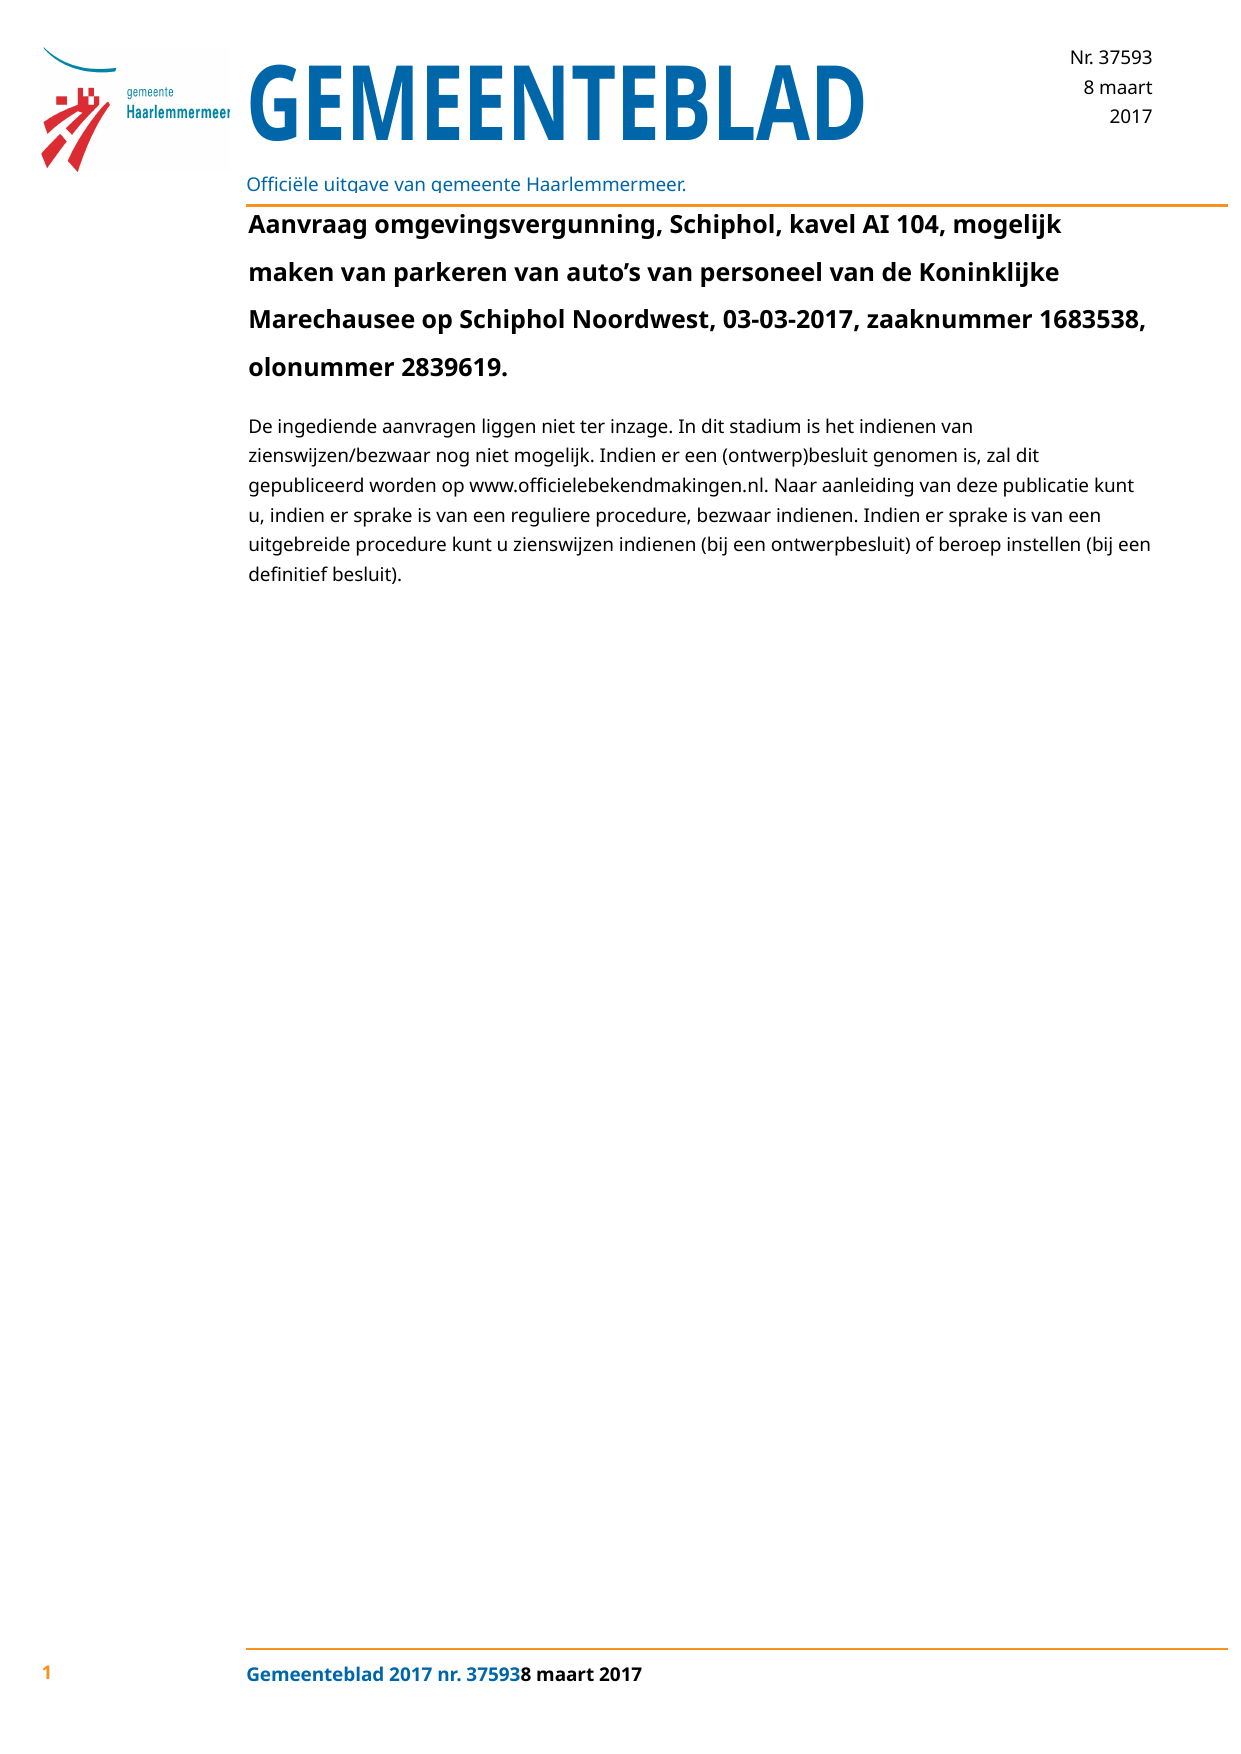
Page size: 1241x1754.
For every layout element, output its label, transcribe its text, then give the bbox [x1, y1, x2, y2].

text De ingediende aanvragen liggen niet ter inzage. In dit stadium is het indienen van zienswijzen/bezwaar nog niet mogelijk. Indien er een (ontwerp)besluit genomen is, zal dit gepubliceerd worden op www.officielebekendmakingen.nl. Naar aanleiding van deze publicatie kunt u, indien er sprake is van een reguliere procedure, bezwaar indienen. Indien er sprake is van een uitgebreide procedure kunt u zienswijzen indienen (bij een ontwerpbesluit) of beroep instellen (bij een definitief besluit). [248, 413, 1152, 587]
picture [41, 47, 231, 172]
text Aanvraag omgevingsvergunning, Schiphol, kavel AI 104, mogelijk maken van parkeren van auto’s van personeel van de Koninklijke Marechausee op Schiphol Noordwest, 03-03-2017, zaaknummer 1683538, olonummer 2839619. [248, 207, 1152, 384]
